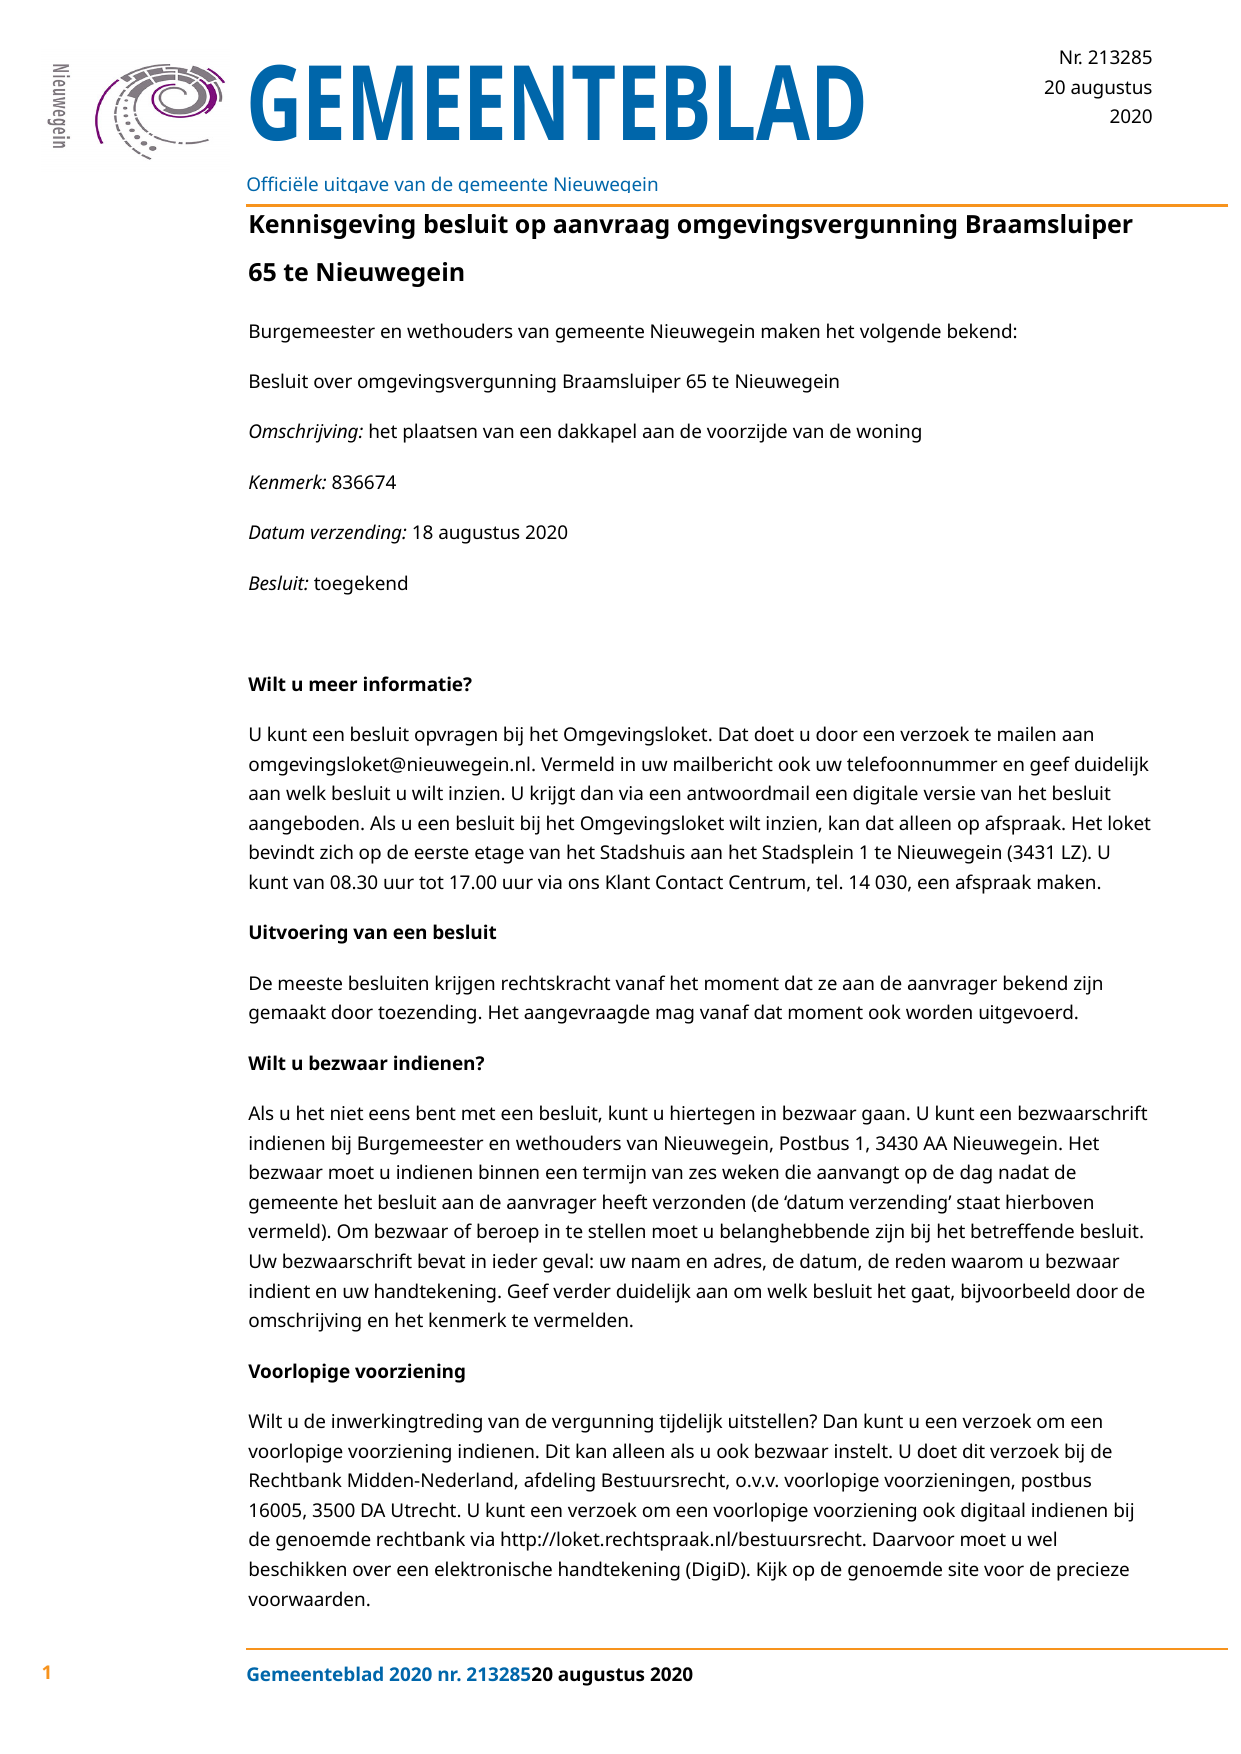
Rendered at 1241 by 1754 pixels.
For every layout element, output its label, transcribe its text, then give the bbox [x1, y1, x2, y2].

text Kennisgeving besluit op aanvraag omgevingsvergunning Braamsluiper 65 te Nieuwegein [248, 207, 1152, 288]
text Uitvoering van een besluit [248, 919, 1152, 945]
text Wilt u de inwerkingtreding van de vergunning tijdelijk uitstellen? Dan kunt u een verzoek om een voorlopige voorziening indienen. Dit kan alleen als u ook bezwaar instelt. U doet dit verzoek bij de Rechtbank Midden-Nederland, afdeling Bestuursrecht, o.v.v. voorlopige voorzieningen, postbus 16005, 3500 DA Utrecht. U kunt een verzoek om een voorlopige voorziening ook digitaal indienen bij de genoemde rechtbank via http://loket.rechtspraak.nl/bestuursrecht. Daarvoor moet u wel beschikken over een elektronische handtekening (DigiD). Kijk op de genoemde site voor de precieze voorwaarden. [248, 1408, 1152, 1612]
text Als u het niet eens bent met een besluit, kunt u hiertegen in bezwaar gaan. U kunt een bezwaarschrift indienen bij Burgemeester en wethouders van Nieuwegein, Postbus 1, 3430 AA Nieuwegein. Het bezwaar moet u indienen binnen een termijn van zes weken die aanvangt op de dag nadat de gemeente het besluit aan de aanvrager heeft verzonden (de ‘datum verzending’ staat hierboven vermeld). Om bezwaar of beroep in te stellen moet u belanghebbende zijn bij het betreffende besluit. Uw bezwaarschrift bevat in ieder geval: uw naam en adres, de datum, de reden waarom u bezwaar indient en uw handtekening. Geef verder duidelijk aan om welk besluit het gaat, bijvoorbeeld door de omschrijving en het kenmerk te vermelden. [248, 1100, 1152, 1333]
text Burgemeester en wethouders van gemeente Nieuwegein maken het volgende bekend: [248, 318, 1152, 344]
picture [41, 47, 231, 172]
text Omschrijving: het plaatsen van een dakkapel aan de voorzijde van de woning [248, 419, 1152, 444]
text Voorlopige voorziening [248, 1358, 1152, 1384]
text Wilt u meer informatie? [248, 671, 1152, 697]
text U kunt een besluit opvragen bij het Omgevingsloket. Dat doet u door een verzoek te mailen aan omgevingsloket@nieuwegein.nl. Vermeld in uw mailbericht ook uw telefoonnummer en geef duidelijk aan welk besluit u wilt inzien. U krijgt dan via een antwoordmail een digitale versie van het besluit aangeboden. Als u een besluit bij het Omgevingsloket wilt inzien, kan dat alleen op afspraak. Het loket bevindt zich op de eerste etage van het Stadshuis aan het Stadsplein 1 te Nieuwegein (3431 LZ). U kunt van 08.30 uur tot 17.00 uur via ons Klant Contact Centrum, tel. 14 030, een afspraak maken. [248, 721, 1152, 895]
text Besluit: toegekend [248, 570, 1152, 596]
text Kenmerk: 836674 [248, 469, 1152, 495]
text Wilt u bezwaar indienen? [248, 1050, 1152, 1076]
text De meeste besluiten krijgen rechtskracht vanaf het moment dat ze aan de aanvrager bekend zijn gemaakt door toezending. Het aangevraagde mag vanaf dat moment ook worden uitgevoerd. [248, 970, 1152, 1025]
text Besluit over omgevingsvergunning Braamsluiper 65 te Nieuwegein [248, 368, 1152, 394]
text Datum verzending: 18 augustus 2020 [248, 519, 1152, 545]
